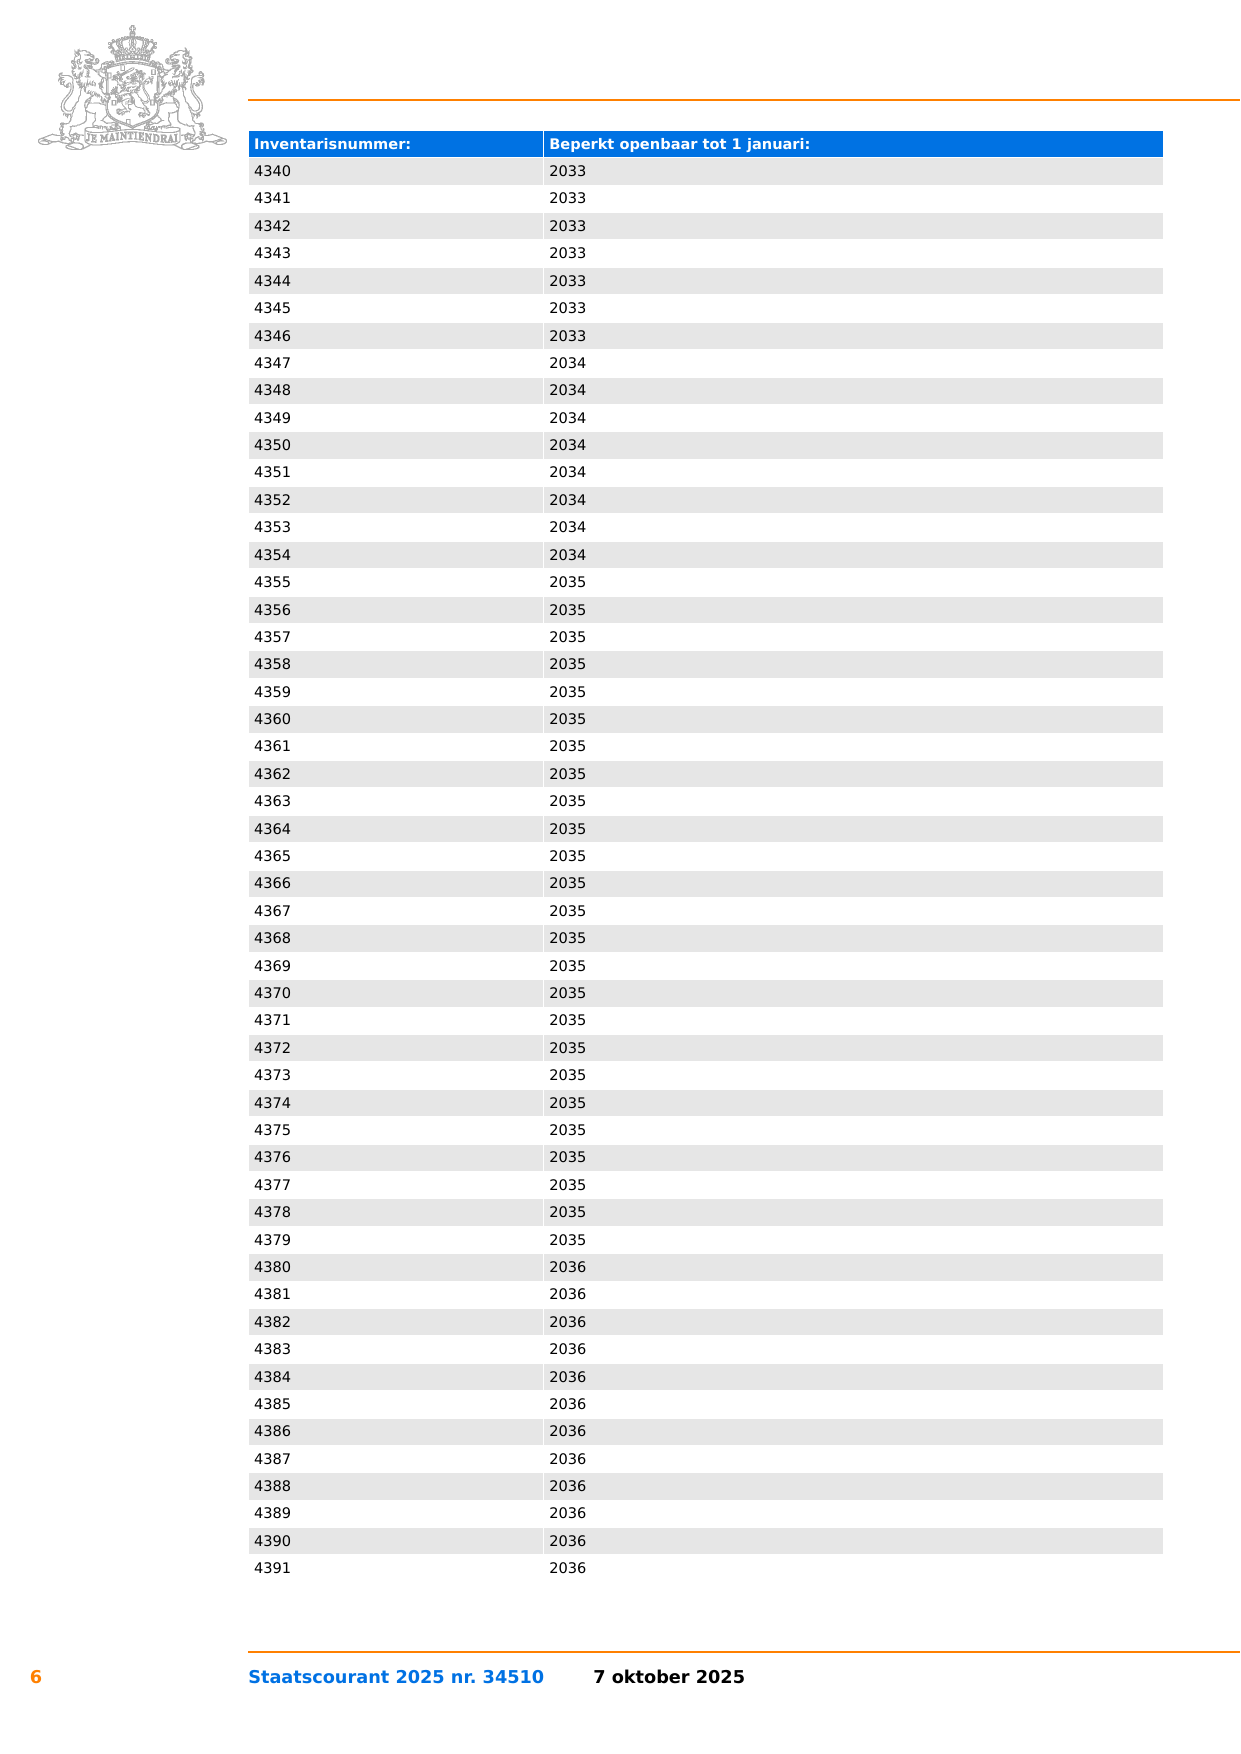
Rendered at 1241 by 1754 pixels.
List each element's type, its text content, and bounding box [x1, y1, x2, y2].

table_cell 4385 [249, 1391, 543, 1417]
table_cell 2036 [544, 1364, 1163, 1390]
table_cell 4381 [249, 1282, 543, 1308]
table_cell 2035 [544, 624, 1163, 650]
table_cell 4345 [249, 295, 543, 322]
table_cell 4389 [249, 1501, 543, 1527]
table_cell 2035 [544, 651, 1163, 678]
table_cell 2034 [544, 378, 1163, 404]
table_cell 4340 [249, 158, 543, 185]
table_header Beperkt openbaar tot 1 januari: [544, 131, 1163, 157]
table_cell 4352 [249, 487, 543, 513]
table_cell 4349 [249, 405, 543, 431]
table_cell 2035 [544, 1199, 1163, 1226]
table_cell 4390 [249, 1528, 543, 1554]
table_cell 4388 [249, 1473, 543, 1500]
table_cell 4365 [249, 843, 543, 869]
table_cell 2033 [544, 158, 1163, 185]
table_cell 4347 [249, 350, 543, 376]
table_cell 2036 [544, 1309, 1163, 1335]
table_cell 2035 [544, 843, 1163, 869]
table_cell 2036 [544, 1528, 1163, 1554]
table_cell 4383 [249, 1336, 543, 1363]
table_cell 4348 [249, 378, 543, 404]
table_cell 2035 [544, 1035, 1163, 1061]
table_cell 2035 [544, 569, 1163, 596]
table_cell 2035 [544, 980, 1163, 1007]
table_cell 2036 [544, 1501, 1163, 1527]
table_cell 4380 [249, 1254, 543, 1281]
table_cell 2034 [544, 405, 1163, 431]
table_cell 4371 [249, 1008, 543, 1034]
table_cell 4373 [249, 1063, 543, 1089]
table_cell 4382 [249, 1309, 543, 1335]
table_cell 2036 [544, 1391, 1163, 1417]
table_cell 2035 [544, 761, 1163, 787]
table_cell 4361 [249, 734, 543, 760]
table_cell 2035 [544, 789, 1163, 815]
table_cell 2035 [544, 679, 1163, 705]
table_cell 4354 [249, 542, 543, 568]
table_cell 2034 [544, 350, 1163, 376]
table_cell 2034 [544, 487, 1163, 513]
table_cell 2035 [544, 1008, 1163, 1034]
table_cell 4387 [249, 1446, 543, 1472]
table_cell 4377 [249, 1172, 543, 1198]
table_cell 2035 [544, 925, 1163, 952]
table_cell 2033 [544, 241, 1163, 267]
table_cell 4376 [249, 1145, 543, 1171]
table_cell 2035 [544, 816, 1163, 842]
table_cell 2036 [544, 1282, 1163, 1308]
table_cell 4351 [249, 460, 543, 486]
table_cell 2035 [544, 1172, 1163, 1198]
table_cell 4378 [249, 1199, 543, 1226]
table_cell 2036 [544, 1336, 1163, 1363]
table_cell 2035 [544, 597, 1163, 623]
table_cell 2034 [544, 542, 1163, 568]
table_cell 2034 [544, 432, 1163, 459]
table_cell 4368 [249, 925, 543, 952]
table_cell 4342 [249, 213, 543, 239]
table_cell 2036 [544, 1254, 1163, 1281]
table_cell 4364 [249, 816, 543, 842]
table_cell 2033 [544, 268, 1163, 294]
table_cell 2035 [544, 1145, 1163, 1171]
table_cell 4358 [249, 651, 543, 678]
table_cell 2035 [544, 734, 1163, 760]
table_cell 4372 [249, 1035, 543, 1061]
table_cell 4355 [249, 569, 543, 596]
table_cell 2035 [544, 1117, 1163, 1143]
table_cell 2035 [544, 898, 1163, 924]
table_cell 4359 [249, 679, 543, 705]
table_cell 2033 [544, 295, 1163, 322]
table_cell 2035 [544, 1227, 1163, 1253]
table_cell 4343 [249, 241, 543, 267]
table_cell 2034 [544, 460, 1163, 486]
table_cell 4379 [249, 1227, 543, 1253]
table_cell 2036 [544, 1419, 1163, 1445]
table_cell 4350 [249, 432, 543, 459]
table_cell 4367 [249, 898, 543, 924]
table_cell 4341 [249, 186, 543, 212]
table_cell 4369 [249, 953, 543, 979]
table_cell 4363 [249, 789, 543, 815]
table_cell 4360 [249, 706, 543, 733]
table_cell 4357 [249, 624, 543, 650]
table_cell 4353 [249, 515, 543, 541]
table_header Inventarisnummer: [249, 131, 543, 157]
table_cell 2036 [544, 1556, 1163, 1582]
table_cell 4356 [249, 597, 543, 623]
table_cell 4384 [249, 1364, 543, 1390]
table_cell 2033 [544, 323, 1163, 349]
table_cell 2033 [544, 213, 1163, 239]
table_cell 4374 [249, 1090, 543, 1116]
table_cell 4391 [249, 1556, 543, 1582]
table_cell 2033 [544, 186, 1163, 212]
table_cell 2036 [544, 1446, 1163, 1472]
table_cell 2035 [544, 1063, 1163, 1089]
table_cell 2036 [544, 1473, 1163, 1500]
table_cell 4370 [249, 980, 543, 1007]
table_cell 2035 [544, 953, 1163, 979]
table_cell 4386 [249, 1419, 543, 1445]
table_cell 4346 [249, 323, 543, 349]
table_cell 2035 [544, 871, 1163, 897]
table_cell 4375 [249, 1117, 543, 1143]
table_cell 2035 [544, 706, 1163, 733]
table_cell 4366 [249, 871, 543, 897]
table_cell 4344 [249, 268, 543, 294]
table_cell 4362 [249, 761, 543, 787]
picture [38, 25, 227, 150]
table_cell 2034 [544, 515, 1163, 541]
table_cell 2035 [544, 1090, 1163, 1116]
